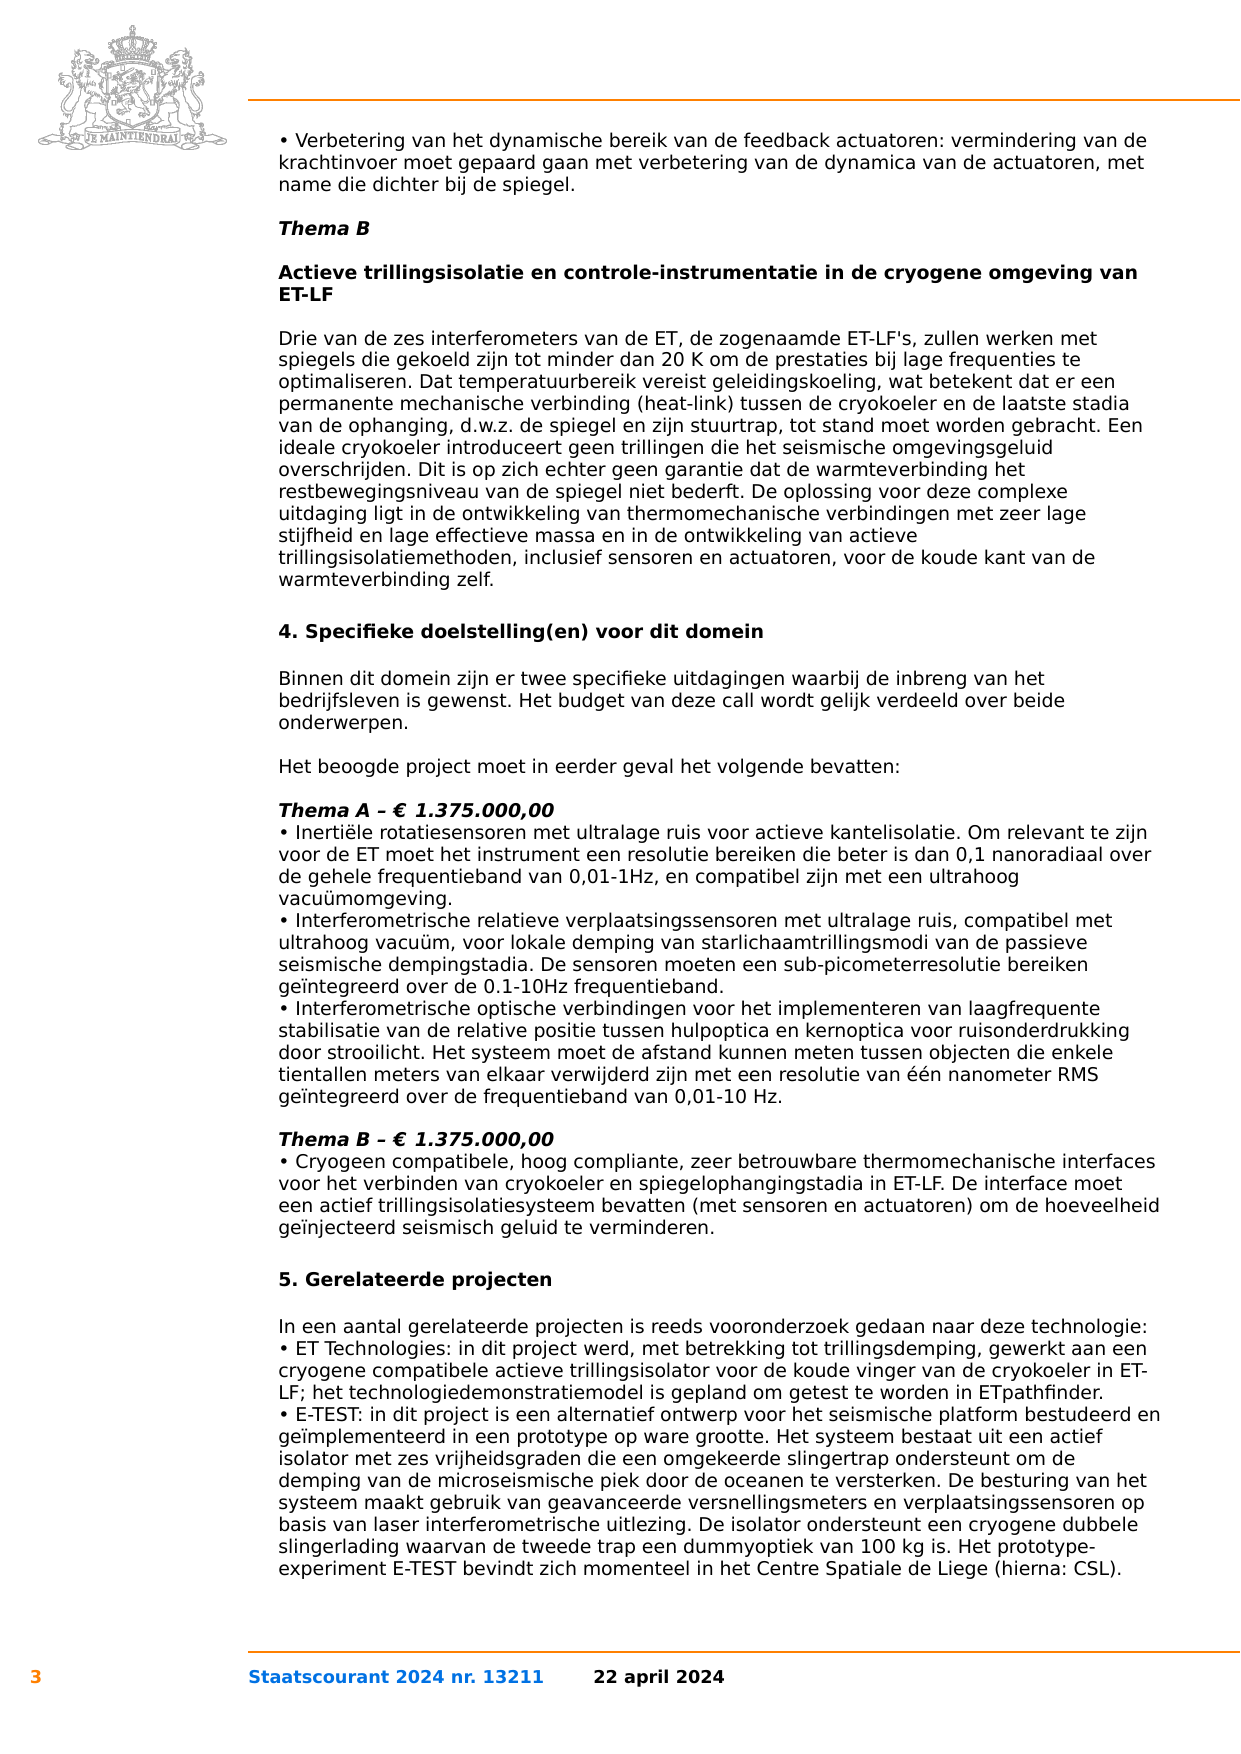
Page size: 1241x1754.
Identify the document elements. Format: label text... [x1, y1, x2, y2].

subtitle Actieve trillingsisolatie en controle-instrumentatie in de cryogene omgeving van ET-LF [278, 262, 1163, 306]
text Drie van de zes interferometers van de ET, de zogenaamde ET-LF's, zullen werken met spiegels die gekoeld zijn tot minder dan 20 K om de prestaties bij lage frequenties te optimaliseren. Dat temperatuurbereik vereist geleidingskoeling, wat betekent dat er een permanente mechanische verbinding (heat-link) tussen de cryokoeler en de laatste stadia van de ophanging, d.w.z. de spiegel en zijn stuurtrap, tot stand moet worden gebracht. Een ideale cryokoeler introduceert geen trillingen die het seismische omgevingsgeluid overschrijden. Dit is op zich echter geen garantie dat de warmteverbinding het restbewegingsniveau van de spiegel niet bederft. De oplossing voor deze complexe uitdaging ligt in de ontwikkeling van thermomechanische verbindingen met zeer lage stijfheid en lage effectieve massa en in de ontwikkeling van actieve trillingsisolatiemethoden, inclusief sensoren en actuatoren, voor de koude kant van de warmteverbinding zelf. [278, 327, 1163, 591]
text • Cryogeen compatibele, hoog compliante, zeer betrouwbare thermomechanische interfaces voor het verbinden van cryokoeler en spiegelophangingstadia in ET-LF. De interface moet een actief trillingsisolatiesysteem bevatten (met sensoren en actuatoren) om de hoeveelheid geïnjecteerd seismisch geluid te verminderen. [278, 1151, 1163, 1239]
subtitle Thema B [278, 218, 1163, 240]
text • Inertiële rotatiesensoren met ultralage ruis voor actieve kantelisolatie. Om relevant te zijn voor de ET moet het instrument een resolutie bereiken die beter is dan 0,1 nanoradiaal over de gehele frequentieband van 0,01-1Hz, en compatibel zijn met een ultrahoog vacuümomgeving. [278, 822, 1163, 910]
text • Verbetering van het dynamische bereik van de feedback actuatoren: vermindering van de krachtinvoer moet gepaard gaan met verbetering van de dynamica van de actuatoren, met name die dichter bij de spiegel. [278, 130, 1163, 196]
subtitle Thema B – € 1.375.000,00 [278, 1129, 1163, 1151]
text Binnen dit domein zijn er twee specifieke uitdagingen waarbij de inbreng van het bedrijfsleven is gewenst. Het budget van deze call wordt gelijk verdeeld over beide onderwerpen. [278, 668, 1163, 734]
subtitle 4. Specifieke doelstelling(en) voor dit domein [278, 621, 1163, 643]
subtitle 5. Gerelateerde projecten [278, 1269, 1163, 1291]
text In een aantal gerelateerde projecten is reeds vooronderzoek gedaan naar deze technologie: [278, 1316, 1163, 1338]
text • ET Technologies: in dit project werd, met betrekking tot trillingsdemping, gewerkt aan een cryogene compatibele actieve trillingsisolator voor de koude vinger van de cryokoeler in ET-LF; het technologiedemonstratiemodel is gepland om getest te worden in ETpathfinder. [278, 1338, 1163, 1404]
subtitle Thema A – € 1.375.000,00 [278, 800, 1163, 822]
text • Interferometrische optische verbindingen voor het implementeren van laagfrequente stabilisatie van de relative positie tussen hulpoptica en kernoptica voor ruisonderdrukking door strooilicht. Het systeem moet de afstand kunnen meten tussen objecten die enkele tientallen meters van elkaar verwijderd zijn met een resolutie van één nanometer RMS geïntegreerd over de frequentieband van 0,01-10 Hz. [278, 998, 1163, 1107]
text • Interferometrische relatieve verplaatsingssensoren met ultralage ruis, compatibel met ultrahoog vacuüm, voor lokale demping van starlichaamtrillingsmodi van de passieve seismische dempingstadia. De sensoren moeten een sub-picometerresolutie bereiken geïntegreerd over de 0.1-10Hz frequentieband. [278, 910, 1163, 998]
picture [38, 25, 227, 150]
text Het beoogde project moet in eerder geval het volgende bevatten: [278, 756, 1163, 778]
text • E-TEST: in dit project is een alternatief ontwerp voor het seismische platform bestudeerd en geïmplementeerd in een prototype op ware grootte. Het systeem bestaat uit een actief isolator met zes vrijheidsgraden die een omgekeerde slingertrap ondersteunt om de demping van de microseismische piek door de oceanen te versterken. De besturing van het systeem maakt gebruik van geavanceerde versnellingsmeters en verplaatsingssensoren op basis van laser interferometrische uitlezing. De isolator ondersteunt een cryogene dubbele slingerlading waarvan de tweede trap een dummyoptiek van 100 kg is. Het prototype-experiment E-TEST bevindt zich momenteel in het Centre Spatiale de Liege (hierna: CSL). [278, 1404, 1163, 1580]
